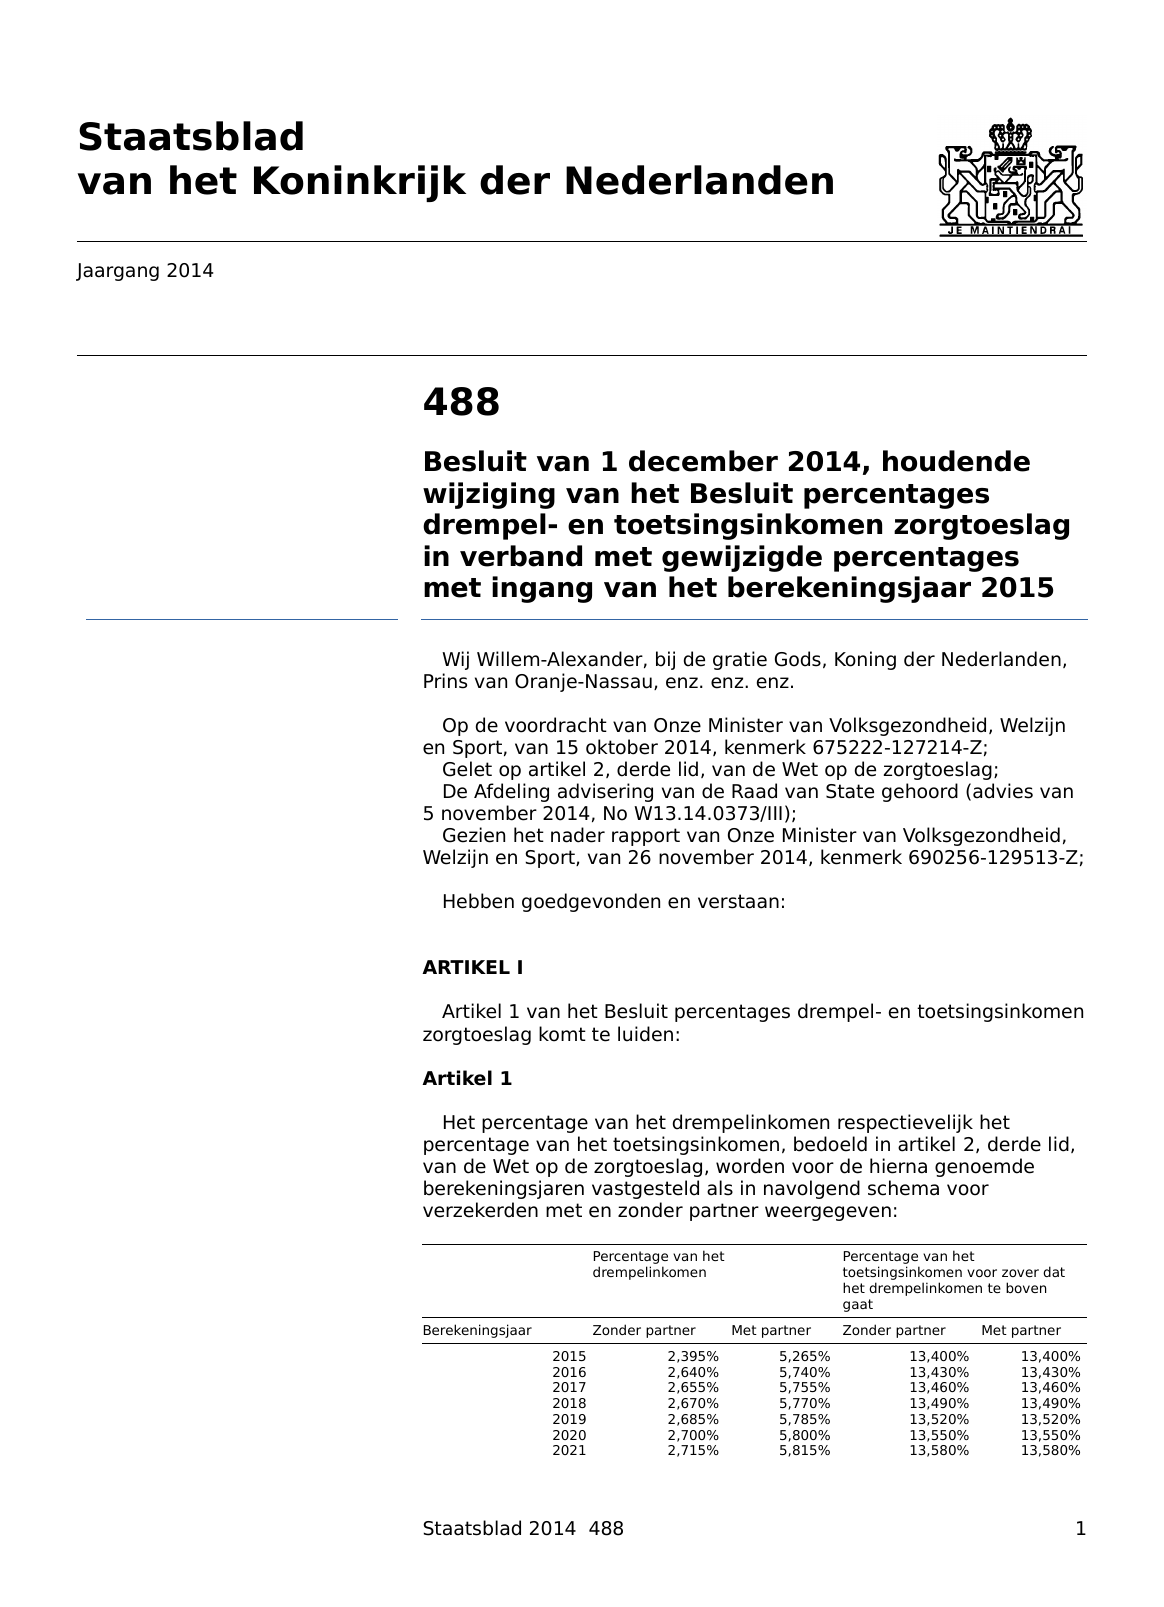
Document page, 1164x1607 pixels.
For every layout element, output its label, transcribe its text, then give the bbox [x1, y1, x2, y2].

subtitle Artikel 1 [422, 1068, 1087, 1089]
text Artikel 1 van het Besluit percentages drempel- en toetsingsinkomen zorgtoeslag komt te luiden: [422, 1001, 1087, 1045]
table_cell 13,580% [836, 1443, 975, 1459]
text Wij Willem-Alexander, bij de gratie Gods, Koning der Nederlanden, Prins van Oranje-Nassau, enz. enz. enz. [422, 649, 1087, 693]
table_header Percentage van het toetsingsinkomen voor zover dat het drempelinkomen te boven gaat [836, 1245, 1087, 1317]
table_cell 5,785% [725, 1412, 836, 1427]
table_cell 2,685% [586, 1412, 725, 1427]
table_cell Met partner [975, 1318, 1087, 1343]
table_cell 2019 [422, 1412, 586, 1427]
table_header Percentage van het drempelinkomen [586, 1245, 836, 1317]
table_cell 2,700% [586, 1428, 725, 1443]
table_cell 13,490% [836, 1396, 975, 1412]
text Hebben goedgevonden en verstaan: [422, 891, 1087, 913]
table_cell 13,520% [975, 1412, 1087, 1427]
table_cell 2,715% [586, 1443, 725, 1459]
text Besluit van 1 december 2014, houdende wijziging van het Besluit percentages drempel- en toetsingsinkomen zorgtoeslag in verband met gewijzigde percentages met ingang van het berekeningsjaar 2015 [422, 447, 1087, 604]
table_cell 5,815% [725, 1443, 836, 1459]
table_cell 13,400% [836, 1344, 975, 1364]
table_cell Met partner [725, 1318, 836, 1343]
table_cell 2,395% [586, 1344, 725, 1364]
table_cell 2,640% [586, 1365, 725, 1380]
table_cell 2,670% [586, 1396, 725, 1412]
table_cell 13,460% [836, 1380, 975, 1396]
table_header Staatsblad van het Koninkrijk der Nederlanden [77, 100, 886, 241]
table_cell 5,770% [725, 1396, 836, 1412]
table_header [886, 100, 1087, 241]
text Gezien het nader rapport van Onze Minister van Volksgezondheid, Welzijn en Sport, van 26 november 2014, kenmerk 690256-129513-Z; [422, 825, 1087, 869]
table_cell 13,550% [975, 1428, 1087, 1443]
table_cell 2018 [422, 1396, 586, 1412]
table_cell 2020 [422, 1428, 586, 1443]
table_cell Zonder partner [836, 1318, 975, 1343]
text Gelet op artikel 2, derde lid, van de Wet op de zorgtoeslag; [422, 759, 1087, 781]
table_cell 2016 [422, 1365, 586, 1380]
table_header [422, 1245, 586, 1317]
text De Afdeling advisering van de Raad van State gehoord (advies van 5 november 2014, No W13.14.0373/III); [422, 781, 1087, 825]
subtitle ARTIKEL I [422, 957, 1087, 979]
table_cell 5,265% [725, 1344, 836, 1364]
picture [936, 115, 1087, 240]
table_cell Berekeningsjaar [422, 1318, 586, 1343]
table_cell 13,400% [975, 1344, 1087, 1364]
table_cell 2017 [422, 1380, 586, 1396]
table_cell 5,755% [725, 1380, 836, 1396]
table_cell 2015 [422, 1344, 586, 1364]
table_cell Zonder partner [586, 1318, 725, 1343]
table_cell 13,520% [836, 1412, 975, 1427]
text Het percentage van het drempelinkomen respectievelijk het percentage van het toetsingsinkomen, bedoeld in artikel 2, derde lid, van de Wet op de zorgtoeslag, worden voor de hierna genoemde berekeningsjaren vastgesteld als in navolgend schema voor verzekerden met en zonder partner weergegeven: [422, 1112, 1087, 1222]
table_cell 13,460% [975, 1380, 1087, 1396]
table_cell Jaargang 2014 [77, 242, 1087, 355]
table_cell 5,740% [725, 1365, 836, 1380]
table_cell 13,550% [836, 1428, 975, 1443]
table_cell 5,800% [725, 1428, 836, 1443]
table_cell 13,430% [836, 1365, 975, 1380]
table_cell 2,655% [586, 1380, 725, 1396]
table_cell 13,580% [975, 1443, 1087, 1459]
table_cell 13,490% [975, 1396, 1087, 1412]
table_cell 13,430% [975, 1365, 1087, 1380]
text Op de voordracht van Onze Minister van Volksgezondheid, Welzijn en Sport, van 15 oktober 2014, kenmerk 675222-127214-Z; [422, 715, 1087, 759]
table_cell 2021 [422, 1443, 586, 1459]
subtitle 488 [422, 381, 1087, 424]
